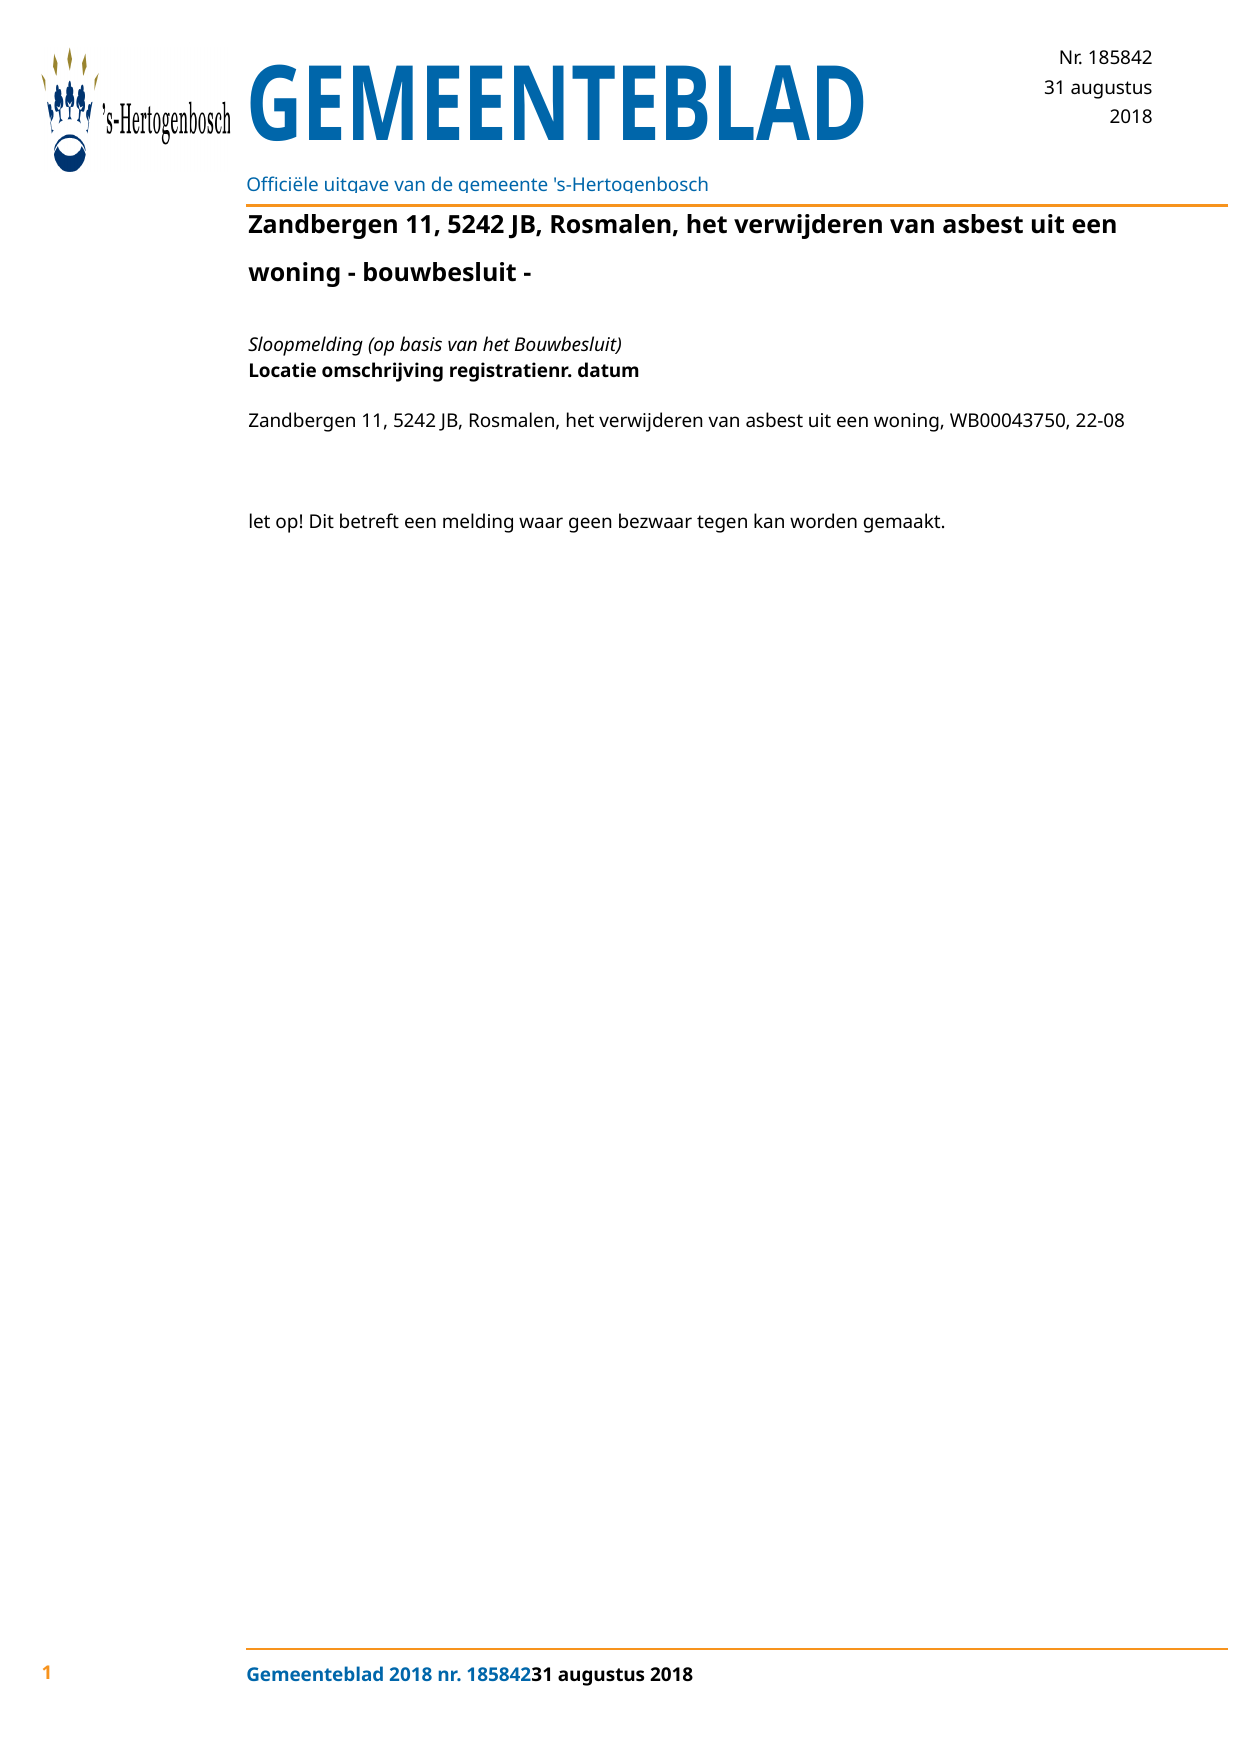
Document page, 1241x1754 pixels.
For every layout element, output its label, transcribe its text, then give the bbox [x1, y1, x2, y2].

text Zandbergen 11, 5242 JB, Rosmalen, het verwijderen van asbest uit een woning - bouwbesluit - [248, 207, 1152, 288]
text Zandbergen 11, 5242 JB, Rosmalen, het verwijderen van asbest uit een woning, WB00043750, 22-08 [248, 408, 1152, 433]
picture [41, 47, 231, 172]
text let op! Dit betreft een melding waar geen bezwaar tegen kan worden gemaakt. [248, 508, 1152, 534]
text Locatie omschrijving registratienr. datum [248, 357, 1152, 383]
text Sloopmelding (op basis van het Bouwbesluit) [248, 331, 1152, 357]
